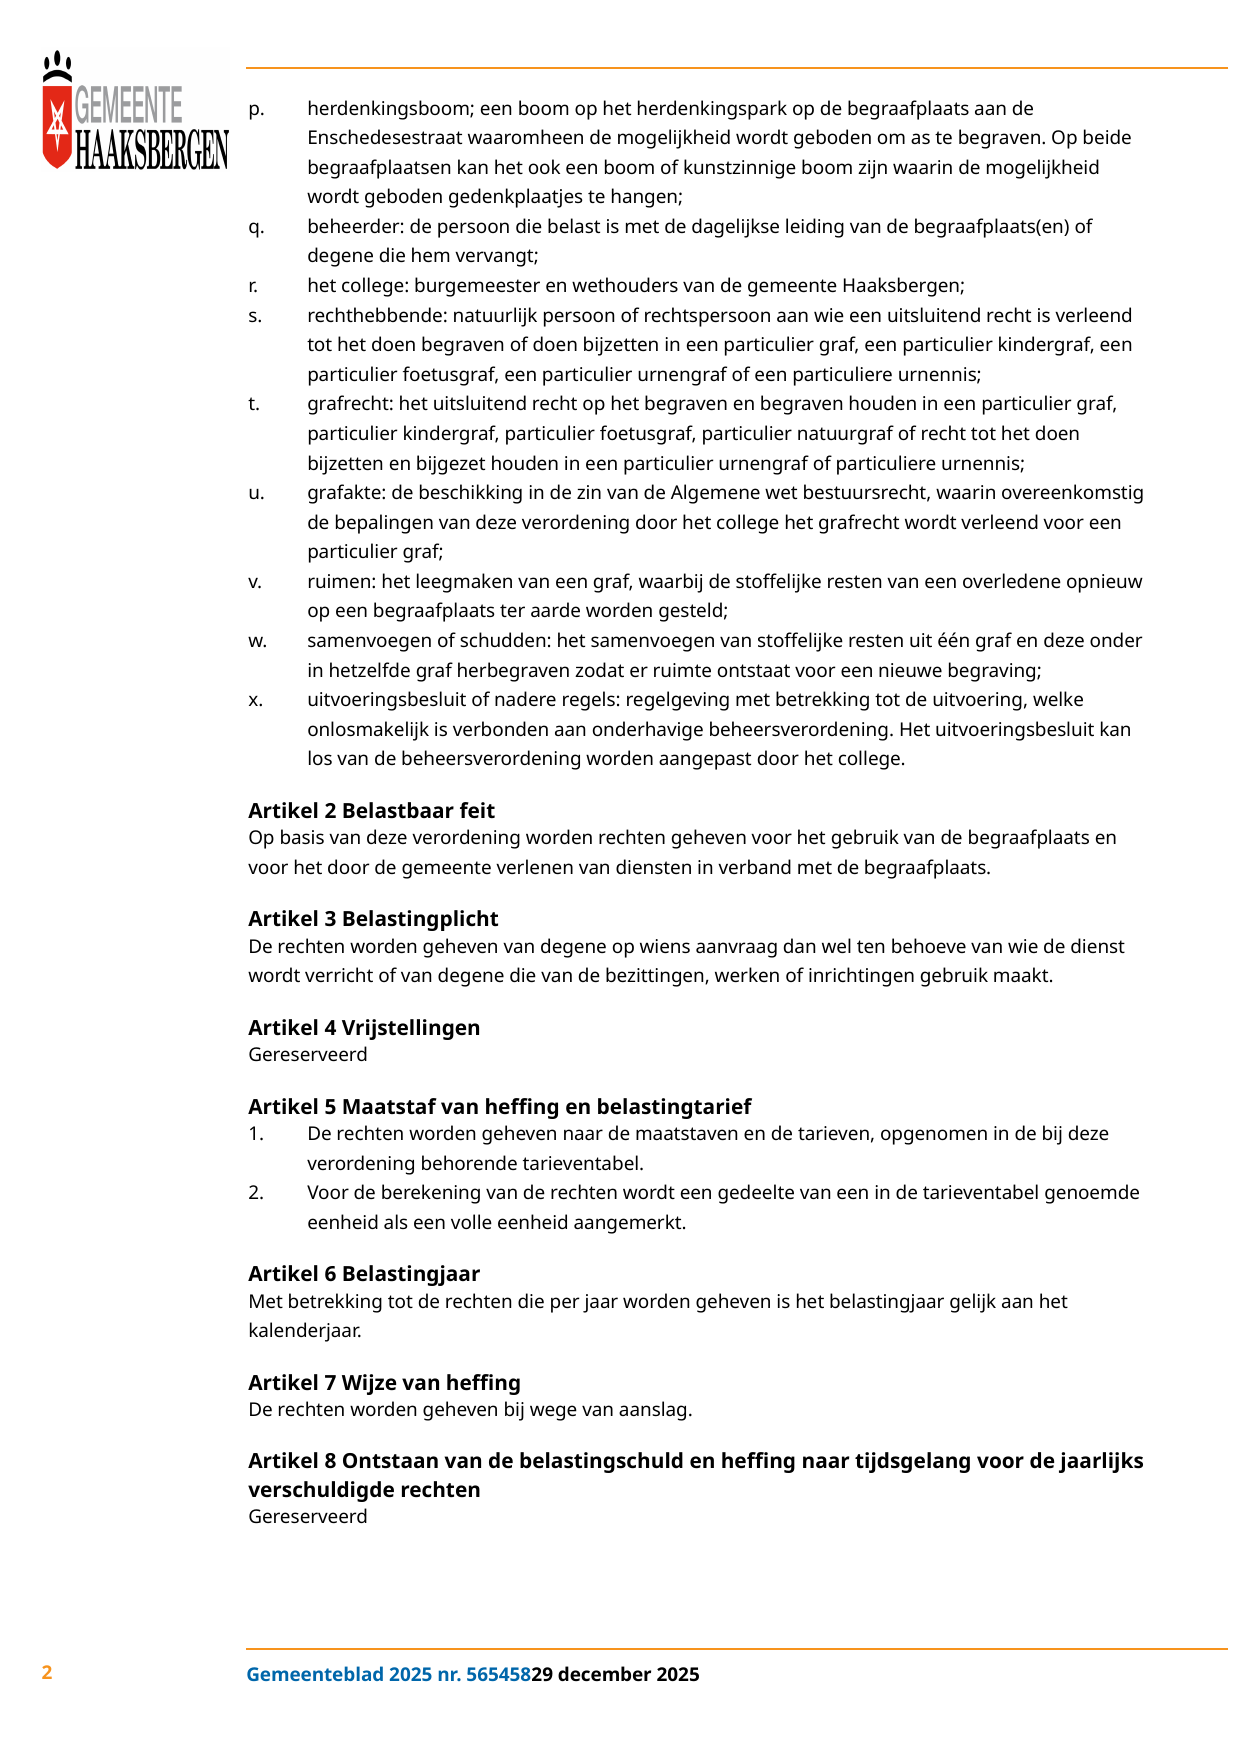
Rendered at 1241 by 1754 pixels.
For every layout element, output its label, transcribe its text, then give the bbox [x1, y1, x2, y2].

list ruimen: het leegmaken van een graf, waarbij de stoffelijke resten van een overledene opnieuw op een begraafplaats ter aarde worden gesteld; [248, 568, 1152, 623]
text Met betrekking tot de rechten die per jaar worden geheven is het belastingjaar gelijk aan het kalenderjaar. [248, 1288, 1152, 1343]
text Artikel 3 Belastingplicht [248, 904, 1152, 933]
list grafrecht: het uitsluitend recht op het begraven en begraven houden in een particulier graf, particulier kindergraf, particulier foetusgraf, particulier natuurgraf of recht tot het doen bijzetten en bijgezet houden in een particulier urnengraf of particuliere urnennis; [248, 391, 1152, 476]
text Artikel 8 Ontstaan van de belastingschuld en heffing naar tijdsgelang voor de jaarlijks verschuldigde rechten [248, 1447, 1152, 1503]
text Artikel 6 Belastingjaar [248, 1259, 1152, 1288]
text Gereserveerd [248, 1503, 1152, 1529]
text Gereserveerd [248, 1041, 1152, 1067]
list samenvoegen of schudden: het samenvoegen van stoffelijke resten uit één graf en deze onder in hetzelfde graf herbegraven zodat er ruimte ontstaat voor een nieuwe begraving; [248, 627, 1152, 683]
text Op basis van deze verordening worden rechten geheven voor het gebruik van de begraafplaats en voor het door de gemeente verlenen van diensten in verband met de begraafplaats. [248, 824, 1152, 880]
picture [41, 47, 231, 172]
list beheerder: de persoon die belast is met de dagelijkse leiding van de begraafplaats(en) of degene die hem vervangt; [248, 213, 1152, 268]
list rechthebbende: natuurlijk persoon of rechtspersoon aan wie een uitsluitend recht is verleend tot het doen begraven of doen bijzetten in een particulier graf, een particulier kindergraf, een particulier foetusgraf, een particulier urnengraf of een particuliere urnennis; [248, 302, 1152, 387]
list Voor de berekening van de rechten wordt een gedeelte van een in de tarieventabel genoemde eenheid als een volle eenheid aangemerkt. [248, 1179, 1152, 1235]
text Artikel 2 Belastbaar feit [248, 796, 1152, 824]
text Artikel 7 Wijze van heffing [248, 1368, 1152, 1396]
text De rechten worden geheven bij wege van aanslag. [248, 1396, 1152, 1422]
list De rechten worden geheven naar de maatstaven en de tarieven, opgenomen in de bij deze verordening behorende tarieventabel. [248, 1120, 1152, 1176]
list uitvoeringsbesluit of nadere regels: regelgeving met betrekking tot de uitvoering, welke onlosmakelijk is verbonden aan onderhavige beheersverordening. Het uitvoeringsbesluit kan los van de beheersverordening worden aangepast door het college. [248, 686, 1152, 771]
text De rechten worden geheven van degene op wiens aanvraag dan wel ten behoeve van wie de dienst wordt verricht of van degene die van de bezittingen, werken of inrichtingen gebruik maakt. [248, 933, 1152, 988]
text Artikel 5 Maatstaf van heffing en belastingtarief [248, 1092, 1152, 1120]
list grafakte: de beschikking in de zin van de Algemene wet bestuursrecht, waarin overeenkomstig de bepalingen van deze verordening door het college het grafrecht wordt verleend voor een particulier graf; [248, 479, 1152, 564]
text Artikel 4 Vrijstellingen [248, 1013, 1152, 1041]
list herdenkingsboom; een boom op het herdenkingspark op de begraafplaats aan de Enschedesestraat waaromheen de mogelijkheid wordt geboden om as te begraven. Op beide begraafplaatsen kan het ook een boom of kunstzinnige boom zijn waarin de mogelijkheid wordt geboden gedenkplaatjes te hangen; [248, 95, 1152, 209]
list het college: burgemeester en wethouders van de gemeente Haaksbergen; [248, 272, 1152, 298]
